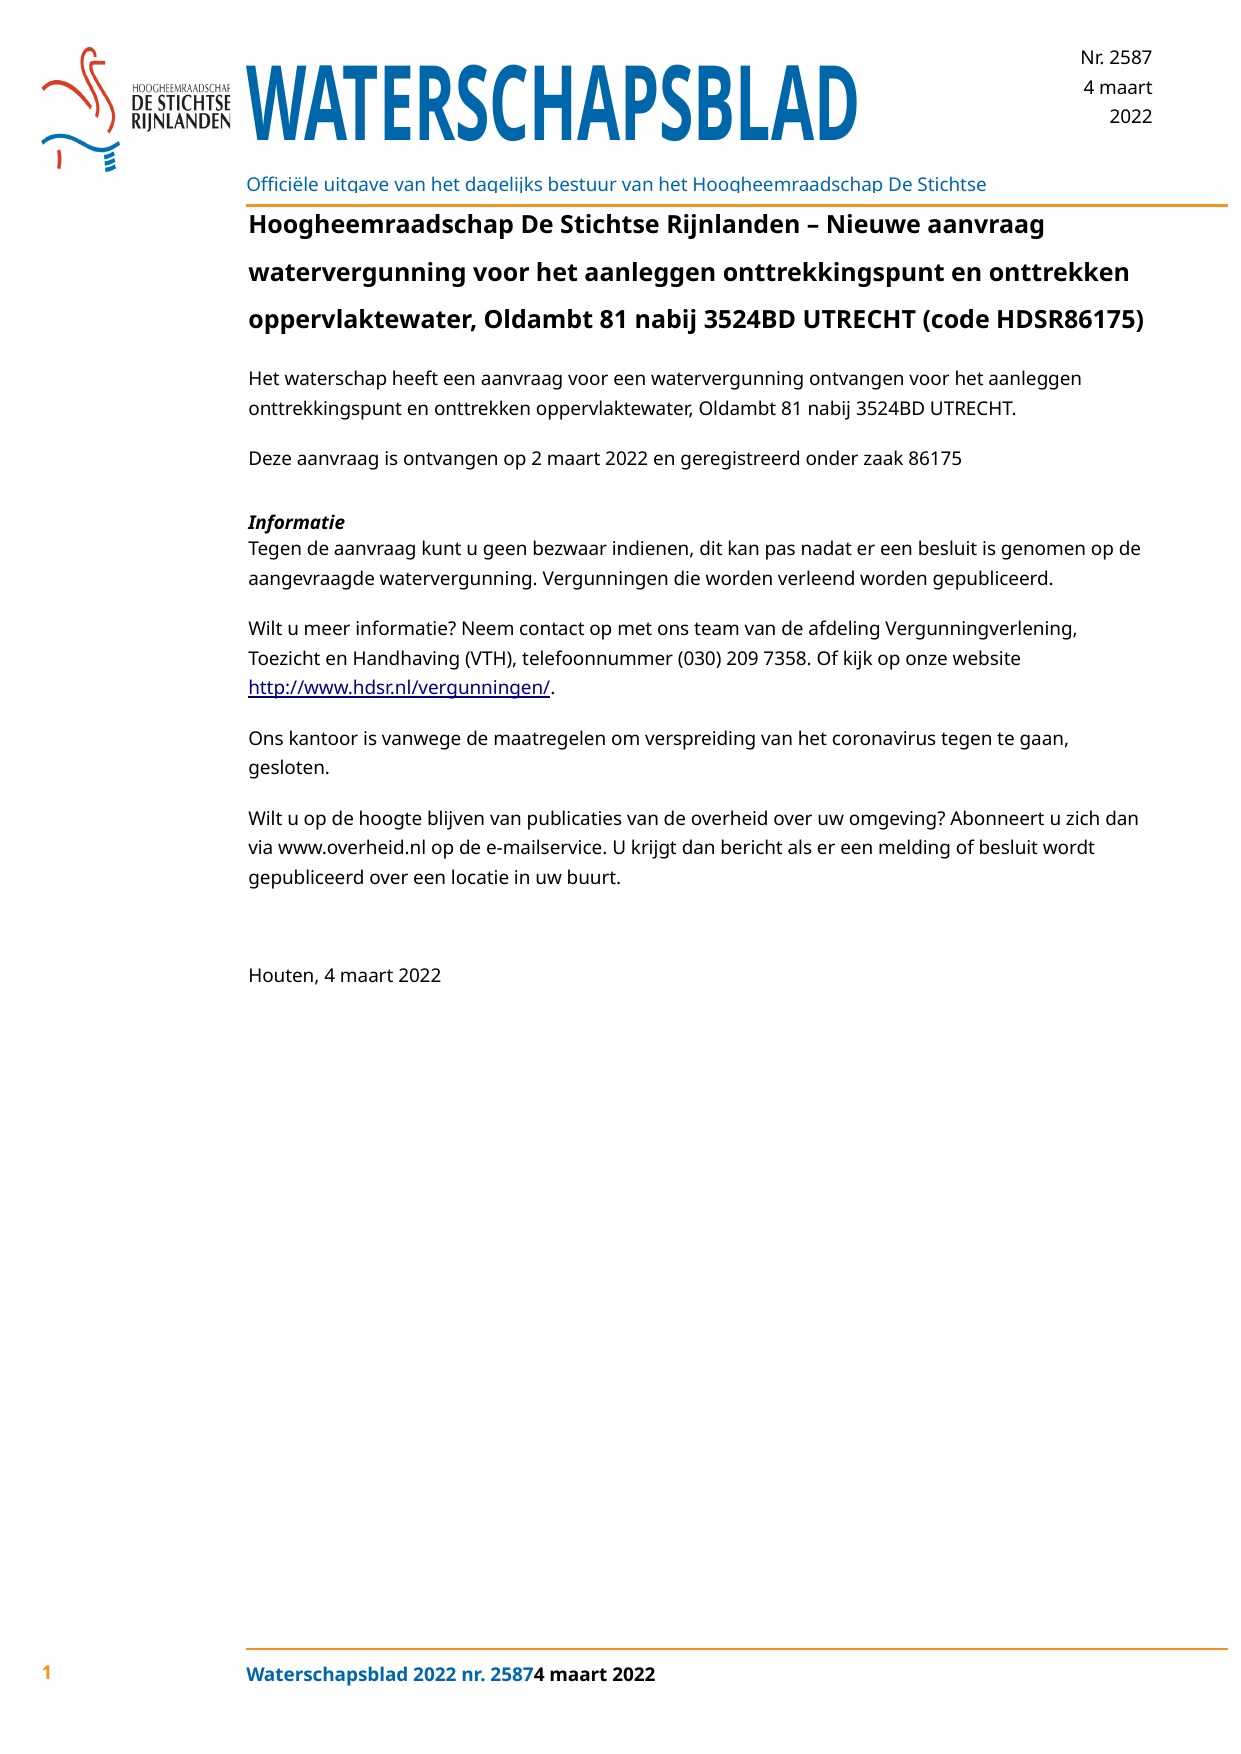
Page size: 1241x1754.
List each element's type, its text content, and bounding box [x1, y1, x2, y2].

text Tegen de aanvraag kunt u geen bezwaar indienen, dit kan pas nadat er een besluit is genomen op de aangevraagde watervergunning. Vergunningen die worden verleend worden gepubliceerd. [248, 535, 1152, 591]
text Hoogheemraadschap De Stichtse Rijnlanden – Nieuwe aanvraag watervergunning voor het aanleggen onttrekkingspunt en onttrekken oppervlaktewater, Oldambt 81 nabij 3524BD UTRECHT (code HDSR86175) [248, 207, 1152, 336]
text Informatie [248, 509, 1152, 535]
text Wilt u op de hoogte blijven van publicaties van de overheid over uw omgeving? Abonneert u zich dan via www.overheid.nl op de e-mailservice. U krijgt dan bericht als er een melding of besluit wordt gepubliceerd over een locatie in uw buurt. [248, 805, 1152, 890]
text Wilt u meer informatie? Neem contact op met ons team van de afdeling Vergunningverlening, Toezicht en Handhaving (VTH), telefoonnummer (030) 209 7358. Of kijk op onze website http://www.hdsr.nl/vergunningen/. [248, 615, 1152, 700]
text Deze aanvraag is ontvangen op 2 maart 2022 en geregistreerd onder zaak 86175 [248, 446, 1152, 471]
text Het waterschap heeft een aanvraag voor een watervergunning ontvangen voor het aanleggen onttrekkingspunt en onttrekken oppervlaktewater, Oldambt 81 nabij 3524BD UTRECHT. [248, 366, 1152, 421]
picture [41, 47, 231, 172]
text Houten, 4 maart 2022 [248, 962, 1152, 988]
text Ons kantoor is vanwege de maatregelen om verspreiding van het coronavirus tegen te gaan, gesloten. [248, 725, 1152, 780]
